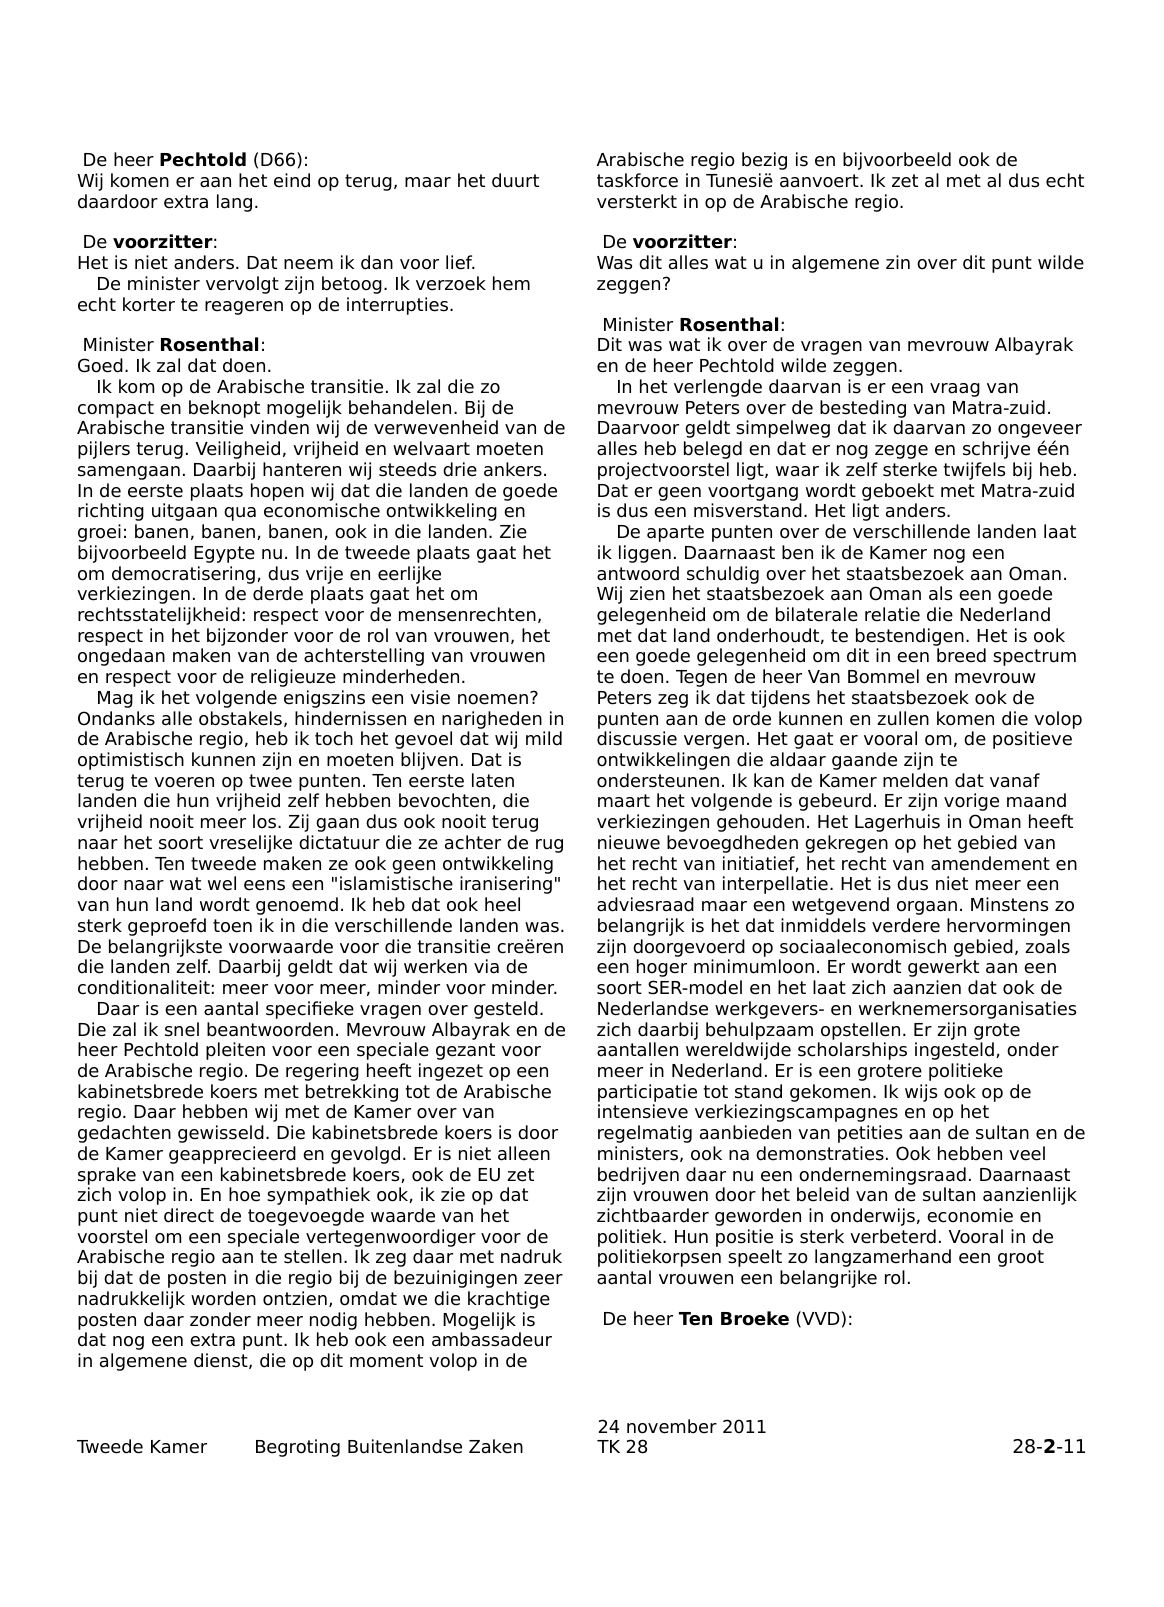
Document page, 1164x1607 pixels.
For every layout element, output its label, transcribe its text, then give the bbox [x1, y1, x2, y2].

text Wij komen er aan het eind op terug, maar het duurt daardoor extra lang. [77, 171, 567, 212]
text Goed. Ik zal dat doen. [77, 356, 567, 377]
text Daar is een aantal specifieke vragen over gesteld. Die zal ik snel beantwoorden. Mevrouw Albayrak en de heer Pechtold pleiten voor een speciale gezant voor de Arabische regio. De regering heeft ingezet op een kabinetsbrede koers met betrekking tot de Arabische regio. Daar hebben wij met de Kamer over van gedachten gewisseld. Die kabinetsbrede koers is door de Kamer geapprecieerd en gevolgd. Er is niet alleen sprake van een kabinetsbrede koers, ook de EU zet zich volop in. En hoe sympathiek ook, ik zie op dat punt niet direct de toegevoegde waarde van het voorstel om een speciale vertegenwoordiger voor de Arabische regio aan te stellen. Ik zeg daar met nadruk bij dat de posten in die regio bij de bezuinigingen zeer nadrukkelijk worden ontzien, omdat we die krachtige posten daar zonder meer nodig hebben. Mogelijk is dat nog een extra punt. Ik heb ook een ambassadeur in algemene dienst, die op dit moment volop in de [77, 999, 567, 1372]
text De voorzitter: [596, 232, 1087, 253]
text Minister Rosenthal: [596, 314, 1087, 335]
text De minister vervolgt zijn betoog. Ik verzoek hem echt korter te reageren op de interrupties. [77, 274, 567, 315]
text Minister Rosenthal: [77, 335, 567, 356]
text Dit was wat ik over de vragen van mevrouw Albayrak en de heer Pechtold wilde zeggen. [596, 335, 1087, 377]
text Ik kom op de Arabische transitie. Ik zal die zo compact en beknopt mogelijk behandelen. Bij de Arabische transitie vinden wij de verwevenheid van de pijlers terug. Veiligheid, vrijheid en welvaart moeten samengaan. Daarbij hanteren wij steeds drie ankers. In de eerste plaats hopen wij dat die landen de goede richting uitgaan qua economische ontwikkeling en groei: banen, banen, banen, ook in die landen. Zie bijvoorbeeld Egypte nu. In de tweede plaats gaat het om democratisering, dus vrije en eerlijke verkiezingen. In de derde plaats gaat het om rechtsstatelijkheid: respect voor de mensenrechten, respect in het bijzonder voor de rol van vrouwen, het ongedaan maken van de achterstelling van vrouwen en respect voor de religieuze minderheden. [77, 377, 567, 688]
text Mag ik het volgende enigszins een visie noemen? Ondanks alle obstakels, hindernissen en narigheden in de Arabische regio, heb ik toch het gevoel dat wij mild optimistisch kunnen zijn en moeten blijven. Dat is terug te voeren op twee punten. Ten eerste laten landen die hun vrijheid zelf hebben bevochten, die vrijheid nooit meer los. Zij gaan dus ook nooit terug naar het soort vreselijke dictatuur die ze achter de rug hebben. Ten tweede maken ze ook geen ontwikkeling door naar wat wel eens een "islamistische iranisering" van hun land wordt genoemd. Ik heb dat ook heel sterk geproefd toen ik in die verschillende landen was. De belangrijkste voorwaarde voor die transitie creëren die landen zelf. Daarbij geldt dat wij werken via de conditionaliteit: meer voor meer, minder voor minder. [77, 688, 567, 999]
text De aparte punten over de verschillende landen laat ik liggen. Daarnaast ben ik de Kamer nog een antwoord schuldig over het staatsbezoek aan Oman. Wij zien het staatsbezoek aan Oman als een goede gelegenheid om de bilaterale relatie die Nederland met dat land onderhoudt, te bestendigen. Het is ook een goede gelegenheid om dit in een breed spectrum te doen. Tegen de heer Van Bommel en mevrouw Peters zeg ik dat tijdens het staatsbezoek ook de punten aan de orde kunnen en zullen komen die volop discussie vergen. Het gaat er vooral om, de positieve ontwikkelingen die aldaar gaande zijn te ondersteunen. Ik kan de Kamer melden dat vanaf maart het volgende is gebeurd. Er zijn vorige maand verkiezingen gehouden. Het Lagerhuis in Oman heeft nieuwe bevoegdheden gekregen op het gebied van het recht van initiatief, het recht van amendement en het recht van interpellatie. Het is dus niet meer een adviesraad maar een wetgevend orgaan. Minstens zo belangrijk is het dat inmiddels verdere hervormingen zijn doorgevoerd op sociaaleconomisch gebied, zoals een hoger minimumloon. Er wordt gewerkt aan een soort SER-model en het laat zich aanzien dat ook de Nederlandse werkgevers- en werknemersorganisaties zich daarbij behulpzaam opstellen. Er zijn grote aantallen wereldwijde scholarships ingesteld, onder meer in Nederland. Er is een grotere politieke participatie tot stand gekomen. Ik wijs ook op de intensieve verkiezingscampagnes en op het regelmatig aanbieden van petities aan de sultan en de ministers, ook na demonstraties. Ook hebben veel bedrijven daar nu een ondernemingsraad. Daarnaast zijn vrouwen door het beleid van de sultan aanzienlijk zichtbaarder geworden in onderwijs, economie en politiek. Hun positie is sterk verbeterd. Vooral in de politiekorpsen speelt zo langzamerhand een groot aantal vrouwen een belangrijke rol. [596, 522, 1087, 1289]
text Arabische regio bezig is en bijvoorbeeld ook de taskforce in Tunesië aanvoert. Ik zet al met al dus echt versterkt in op de Arabische regio. [596, 150, 1087, 212]
text De heer Pechtold (D66): [77, 150, 567, 171]
text Was dit alles wat u in algemene zin over dit punt wilde zeggen? [596, 253, 1087, 294]
text In het verlengde daarvan is er een vraag van mevrouw Peters over de besteding van Matra-zuid. Daarvoor geldt simpelweg dat ik daarvan zo ongeveer alles heb belegd en dat er nog zegge en schrijve één projectvoorstel ligt, waar ik zelf sterke twijfels bij heb. Dat er geen voortgang wordt geboekt met Matra-zuid is dus een misverstand. Het ligt anders. [596, 377, 1087, 522]
text Het is niet anders. Dat neem ik dan voor lief. [77, 253, 567, 274]
text De heer Ten Broeke (VVD): [596, 1309, 1087, 1329]
text De voorzitter: [77, 232, 567, 253]
